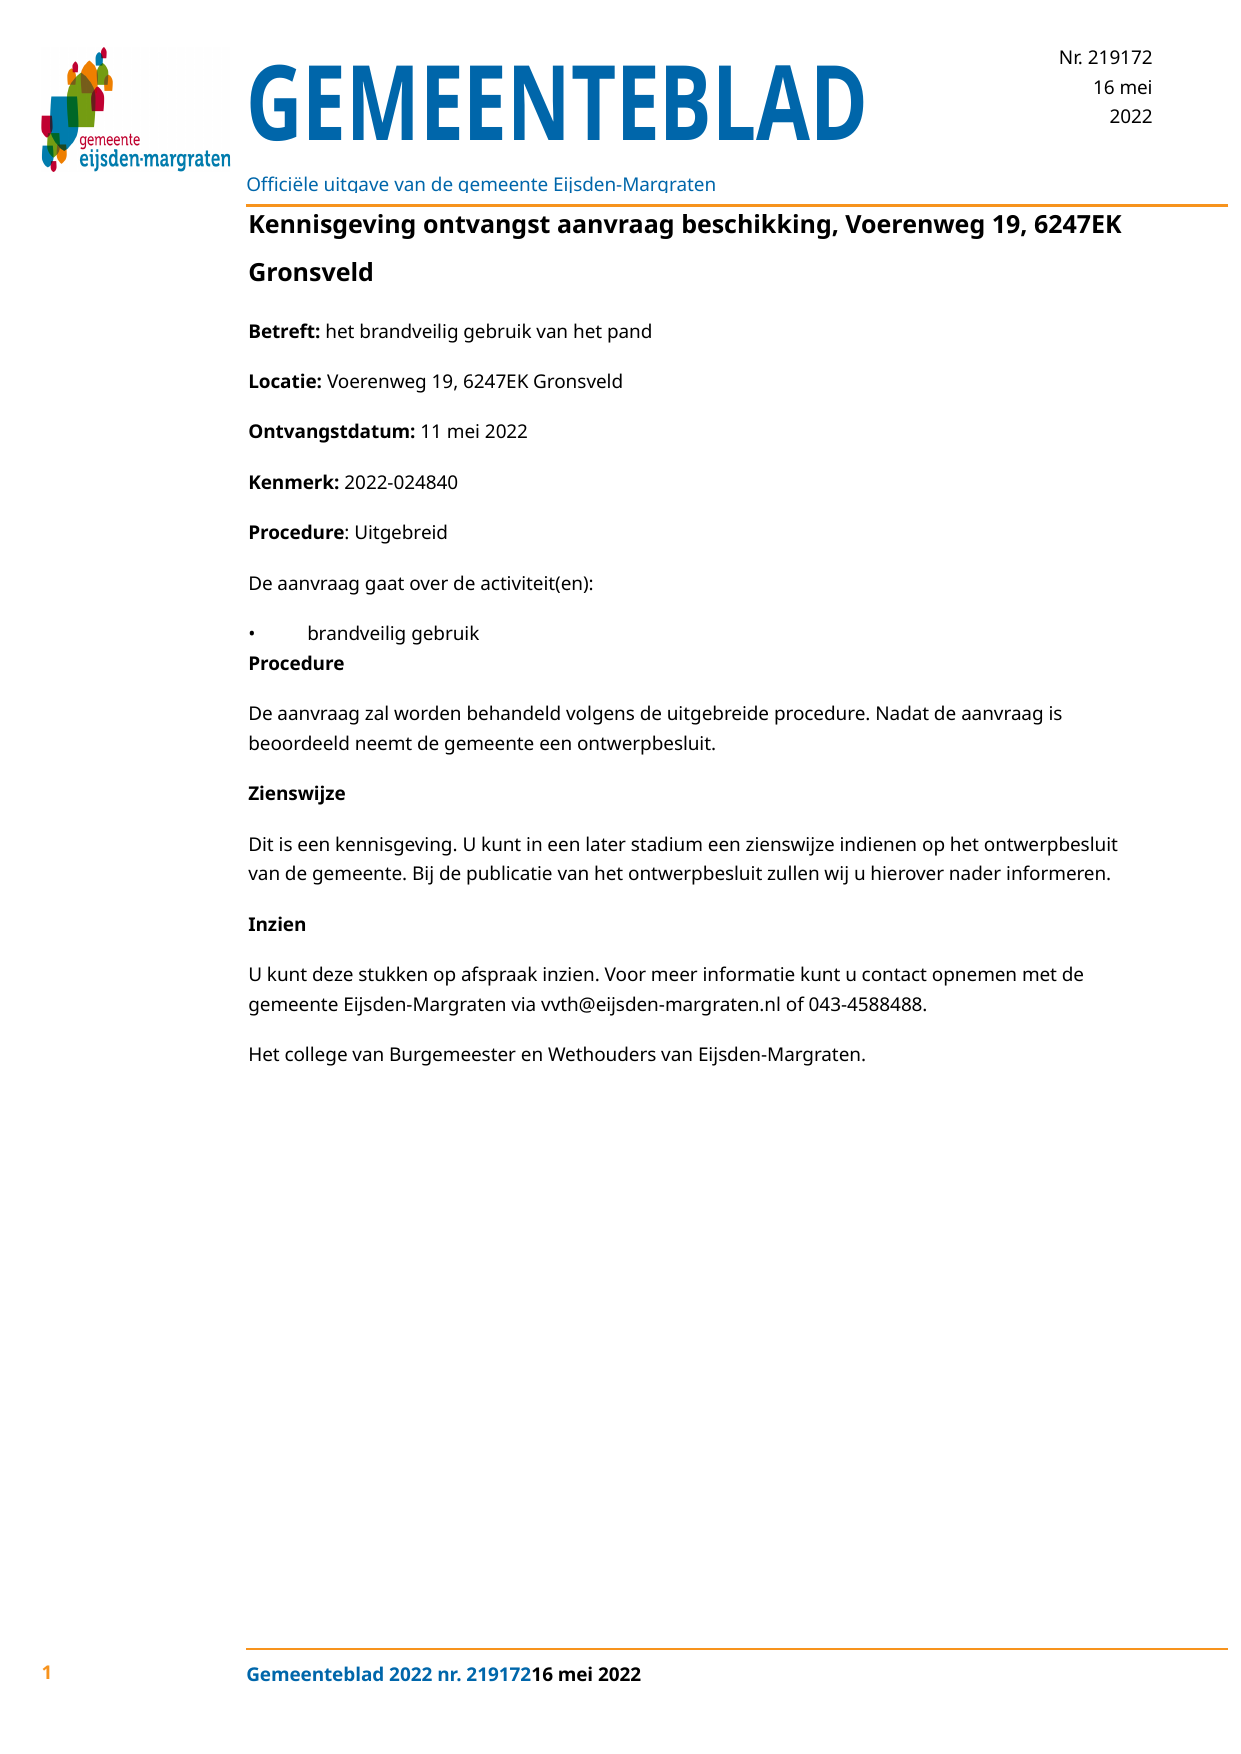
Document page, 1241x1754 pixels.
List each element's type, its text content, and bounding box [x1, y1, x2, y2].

text Ontvangstdatum: 11 mei 2022 [248, 419, 1152, 444]
text Inzien [248, 911, 1152, 937]
text Het college van Burgemeester en Wethouders van Eijsden-Margraten. [248, 1041, 1152, 1067]
picture [41, 47, 231, 172]
text Zienswijze [248, 780, 1152, 806]
text Betreft: het brandveilig gebruik van het pand [248, 318, 1152, 344]
text Dit is een kennisgeving. U kunt in een later stadium een zienswijze indienen op het ontwerpbesluit van de gemeente. Bij de publicatie van het ontwerpbesluit zullen wij u hierover nader informeren. [248, 831, 1152, 886]
text Kenmerk: 2022-024840 [248, 469, 1152, 495]
list brandveilig gebruik [248, 620, 1152, 646]
text De aanvraag gaat over de activiteit(en): [248, 570, 1152, 596]
text Procedure [248, 650, 1152, 676]
text Locatie: Voerenweg 19, 6247EK Gronsveld [248, 368, 1152, 394]
text De aanvraag zal worden behandeld volgens de uitgebreide procedure. Nadat de aanvraag is beoordeeld neemt de gemeente een ontwerpbesluit. [248, 700, 1152, 756]
text U kunt deze stukken op afspraak inzien. Voor meer informatie kunt u contact opnemen met de gemeente Eijsden-Margraten via vvth@eijsden-margraten.nl of 043-4588488. [248, 961, 1152, 1017]
text Kennisgeving ontvangst aanvraag beschikking, Voerenweg 19, 6247EK Gronsveld [248, 207, 1152, 288]
text Procedure: Uitgebreid [248, 519, 1152, 545]
